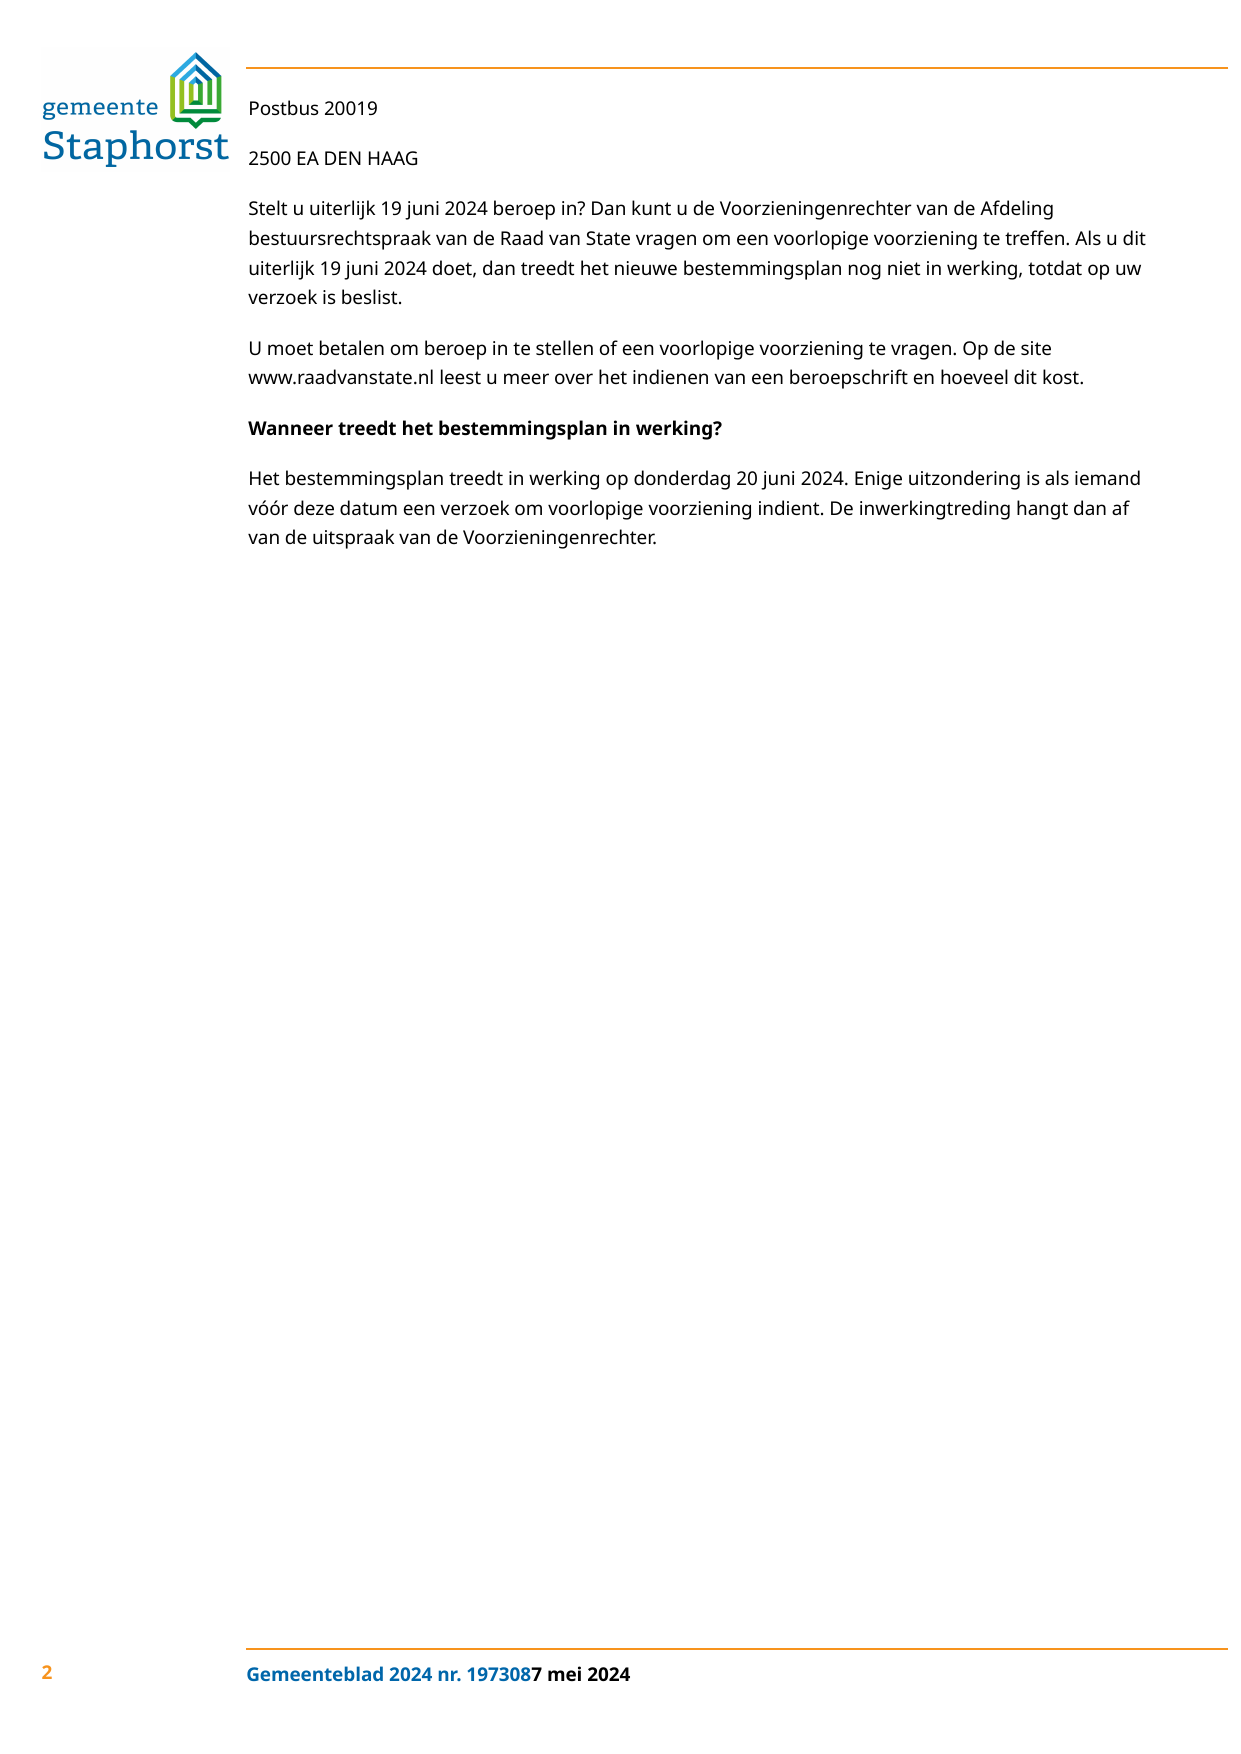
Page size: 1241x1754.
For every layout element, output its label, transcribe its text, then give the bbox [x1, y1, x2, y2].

text Stelt u uiterlijk 19 juni 2024 beroep in? Dan kunt u de Voorzieningenrechter van de Afdeling bestuursrechtspraak van de Raad van State vragen om een voorlopige voorziening te treffen. Als u dit uiterlijk 19 juni 2024 doet, dan treedt het nieuwe bestemmingsplan nog niet in werking, totdat op uw verzoek is beslist. [248, 196, 1152, 310]
text Postbus 20019 [248, 95, 1152, 121]
text Wanneer treedt het bestemmingsplan in werking? [248, 415, 1152, 441]
text U moet betalen om beroep in te stellen of een voorlopige voorziening te vragen. Op de site www.raadvanstate.nl leest u meer over het indienen van een beroepschrift en hoeveel dit kost. [248, 335, 1152, 390]
picture [41, 47, 231, 172]
text 2500 EA DEN HAAG [248, 145, 1152, 171]
text Het bestemmingsplan treedt in werking op donderdag 20 juni 2024. Enige uitzondering is als iemand vóór deze datum een verzoek om voorlopige voorziening indient. De inwerkingtreding hangt dan af van de uitspraak van de Voorzieningenrechter. [248, 465, 1152, 550]
